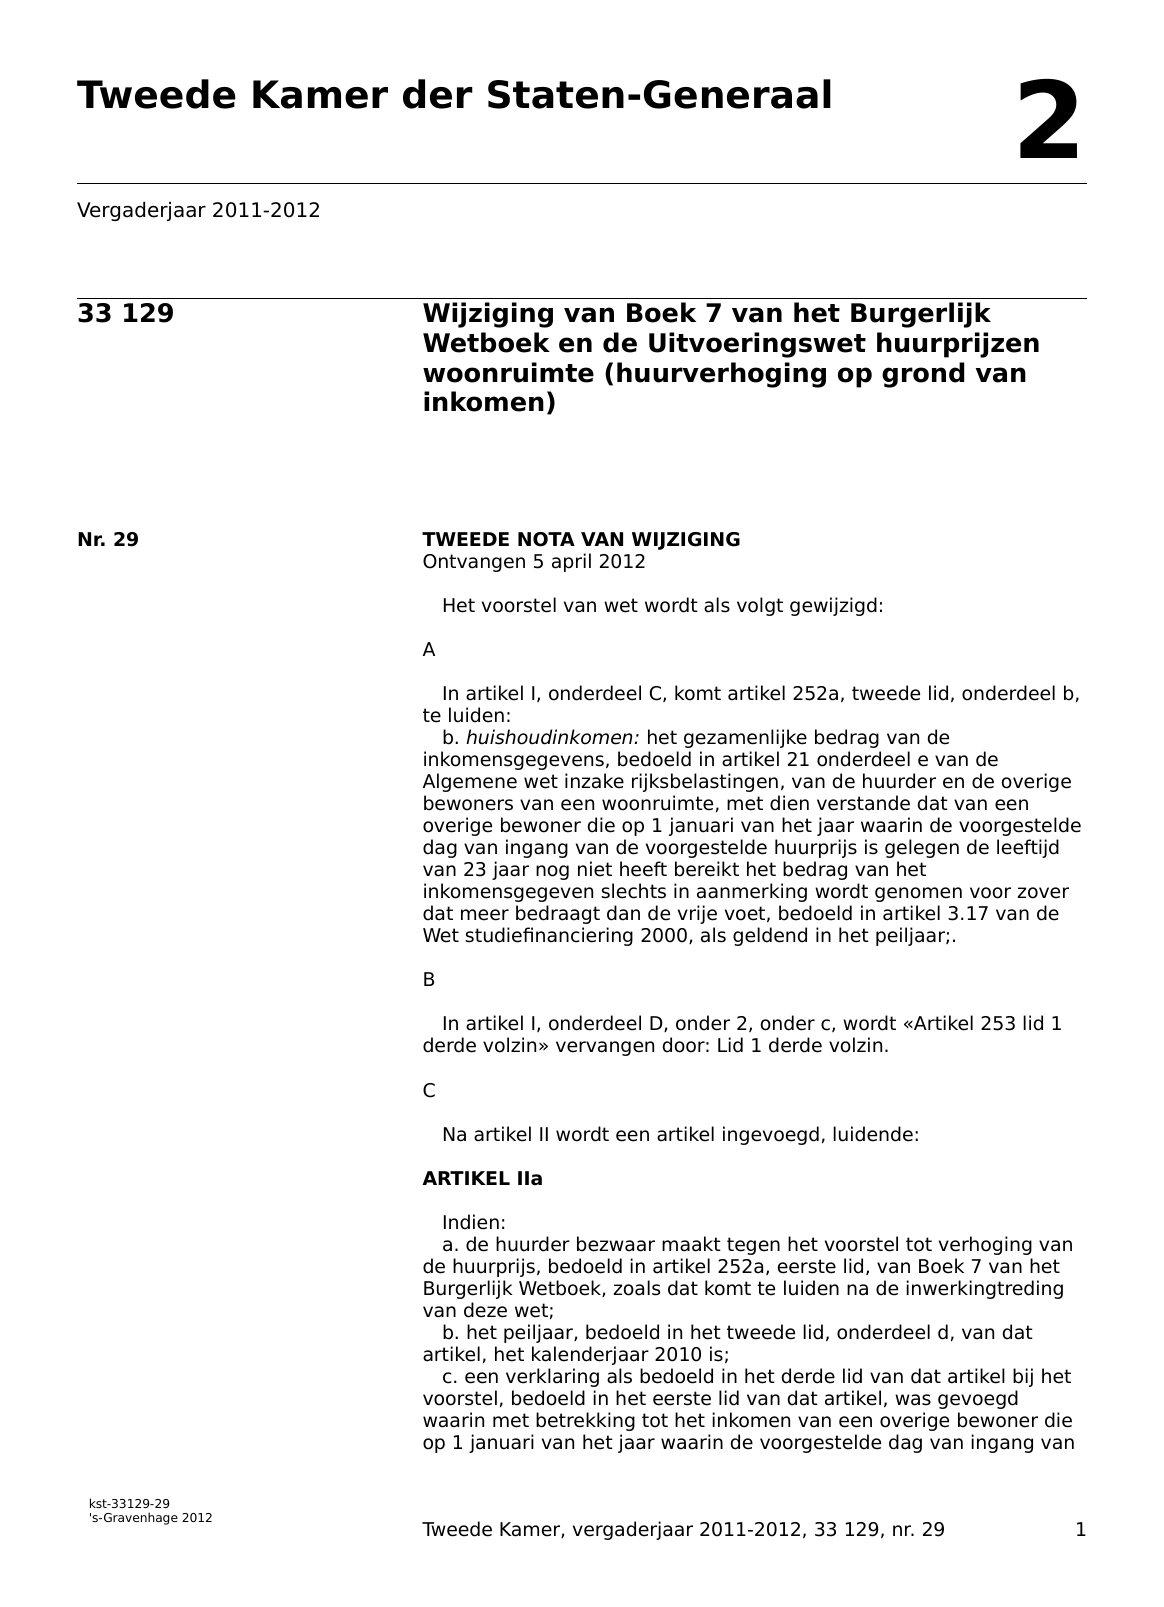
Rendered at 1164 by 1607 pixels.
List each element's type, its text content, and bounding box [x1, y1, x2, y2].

table_header Tweede Kamer der Staten-Generaal [77, 59, 886, 183]
text b. huishoudinkomen: het gezamenlijke bedrag van de inkomensgegevens, bedoeld in artikel 21 onderdeel e van de Algemene wet inzake rijksbelastingen, van de huurder en de overige bewoners van een woonruimte, met dien verstande dat van een overige bewoner die op 1 januari van het jaar waarin de voorgestelde dag van ingang van de voorgestelde huurprijs is gelegen de leeftijd van 23 jaar nog niet heeft bereikt het bedrag van het inkomensgegeven slechts in aanmerking wordt genomen voor zover dat meer bedraagt dan de vrije voet, bedoeld in artikel 3.17 van de Wet studiefinanciering 2000, als geldend in het peiljaar;. [422, 727, 1087, 947]
subtitle ARTIKEL IIa [422, 1168, 1087, 1190]
text In artikel I, onderdeel C, komt artikel 252a, tweede lid, onderdeel b, te luiden: [422, 683, 1087, 727]
subtitle 33 129 Wijziging van Boek 7 van het Burgerlijk Wetboek en de Uitvoeringswet huurprijzen woonruimte (huurverhoging op grond van inkomen) [77, 299, 1087, 418]
text Het voorstel van wet wordt als volgt gewijzigd: [422, 595, 1087, 617]
subtitle A [422, 639, 1087, 661]
subtitle C [422, 1079, 1087, 1101]
subtitle Nr. 29 TWEEDE NOTA VAN WIJZIGING [77, 529, 1087, 551]
text Na artikel II wordt een artikel ingevoegd, luidende: [422, 1124, 1087, 1146]
subtitle B [422, 969, 1087, 991]
text kst-33129-29 [88, 1497, 323, 1511]
text In artikel I, onderdeel D, onder 2, onder c, wordt «Artikel 253 lid 1 derde volzin» vervangen door: Lid 1 derde volzin. [422, 1013, 1087, 1057]
text c. een verklaring als bedoeld in het derde lid van dat artikel bij het voorstel, bedoeld in het eerste lid van dat artikel, was gevoegd waarin met betrekking tot het inkomen van een overige bewoner die op 1 januari van het jaar waarin de voorgestelde dag van ingang van [422, 1366, 1087, 1454]
table_header 2 [886, 59, 1087, 183]
text 's-Gravenhage 2012 [88, 1511, 323, 1525]
text Indien: [422, 1212, 1087, 1234]
table_cell Vergaderjaar 2011-2012 [77, 184, 1087, 298]
text a. de huurder bezwaar maakt tegen het voorstel tot verhoging van de huurprijs, bedoeld in artikel 252a, eerste lid, van Boek 7 van het Burgerlijk Wetboek, zoals dat komt te luiden na de inwerkingtreding van deze wet; [422, 1234, 1087, 1322]
text Ontvangen 5 april 2012 [422, 551, 1087, 573]
text b. het peiljaar, bedoeld in het tweede lid, onderdeel d, van dat artikel, het kalenderjaar 2010 is; [422, 1322, 1087, 1366]
